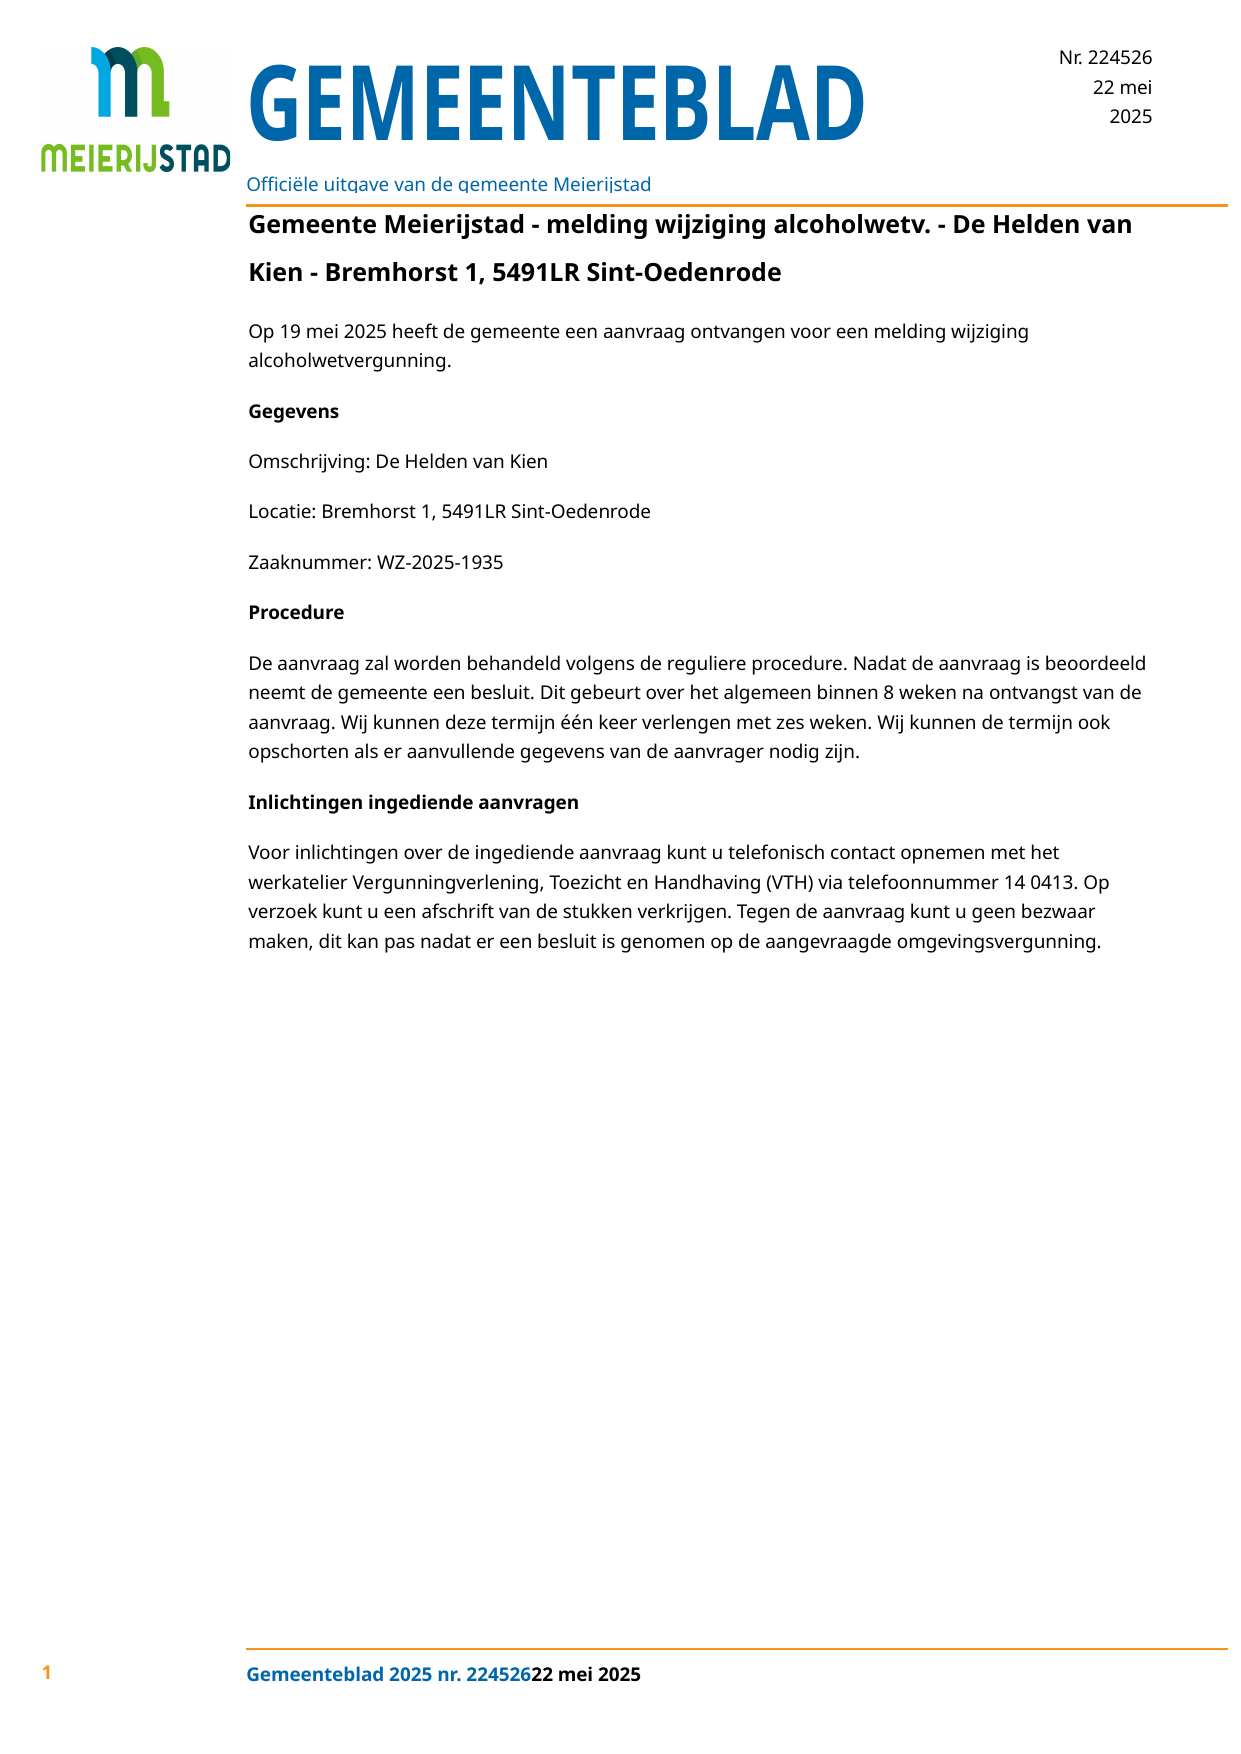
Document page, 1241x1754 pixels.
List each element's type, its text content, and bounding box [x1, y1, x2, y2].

text Op 19 mei 2025 heeft de gemeente een aanvraag ontvangen voor een melding wijziging alcoholwetvergunning. [248, 318, 1152, 373]
text De aanvraag zal worden behandeld volgens de reguliere procedure. Nadat de aanvraag is beoordeeld neemt de gemeente een besluit. Dit gebeurt over het algemeen binnen 8 weken na ontvangst van de aanvraag. Wij kunnen deze termijn één keer verlengen met zes weken. Wij kunnen de termijn ook opschorten als er aanvullende gegevens van de aanvrager nodig zijn. [248, 650, 1152, 764]
text Zaaknummer: WZ-2025-1935 [248, 549, 1152, 575]
picture [41, 47, 231, 172]
text Inlichtingen ingediende aanvragen [248, 789, 1152, 815]
text Gemeente Meierijstad - melding wijziging alcoholwetv. - De Helden van Kien - Bremhorst 1, 5491LR Sint-Oedenrode [248, 207, 1152, 288]
text Voor inlichtingen over de ingediende aanvraag kunt u telefonisch contact opnemen met het werkatelier Vergunningverlening, Toezicht en Handhaving (VTH) via telefoonnummer 14 0413. Op verzoek kunt u een afschrift van de stukken verkrijgen. Tegen de aanvraag kunt u geen bezwaar maken, dit kan pas nadat er een besluit is genomen op de aangevraagde omgevingsvergunning. [248, 839, 1152, 954]
text Gegevens [248, 398, 1152, 424]
text Omschrijving: De Helden van Kien [248, 448, 1152, 474]
text Locatie: Bremhorst 1, 5491LR Sint-Oedenrode [248, 499, 1152, 524]
text Procedure [248, 599, 1152, 625]
